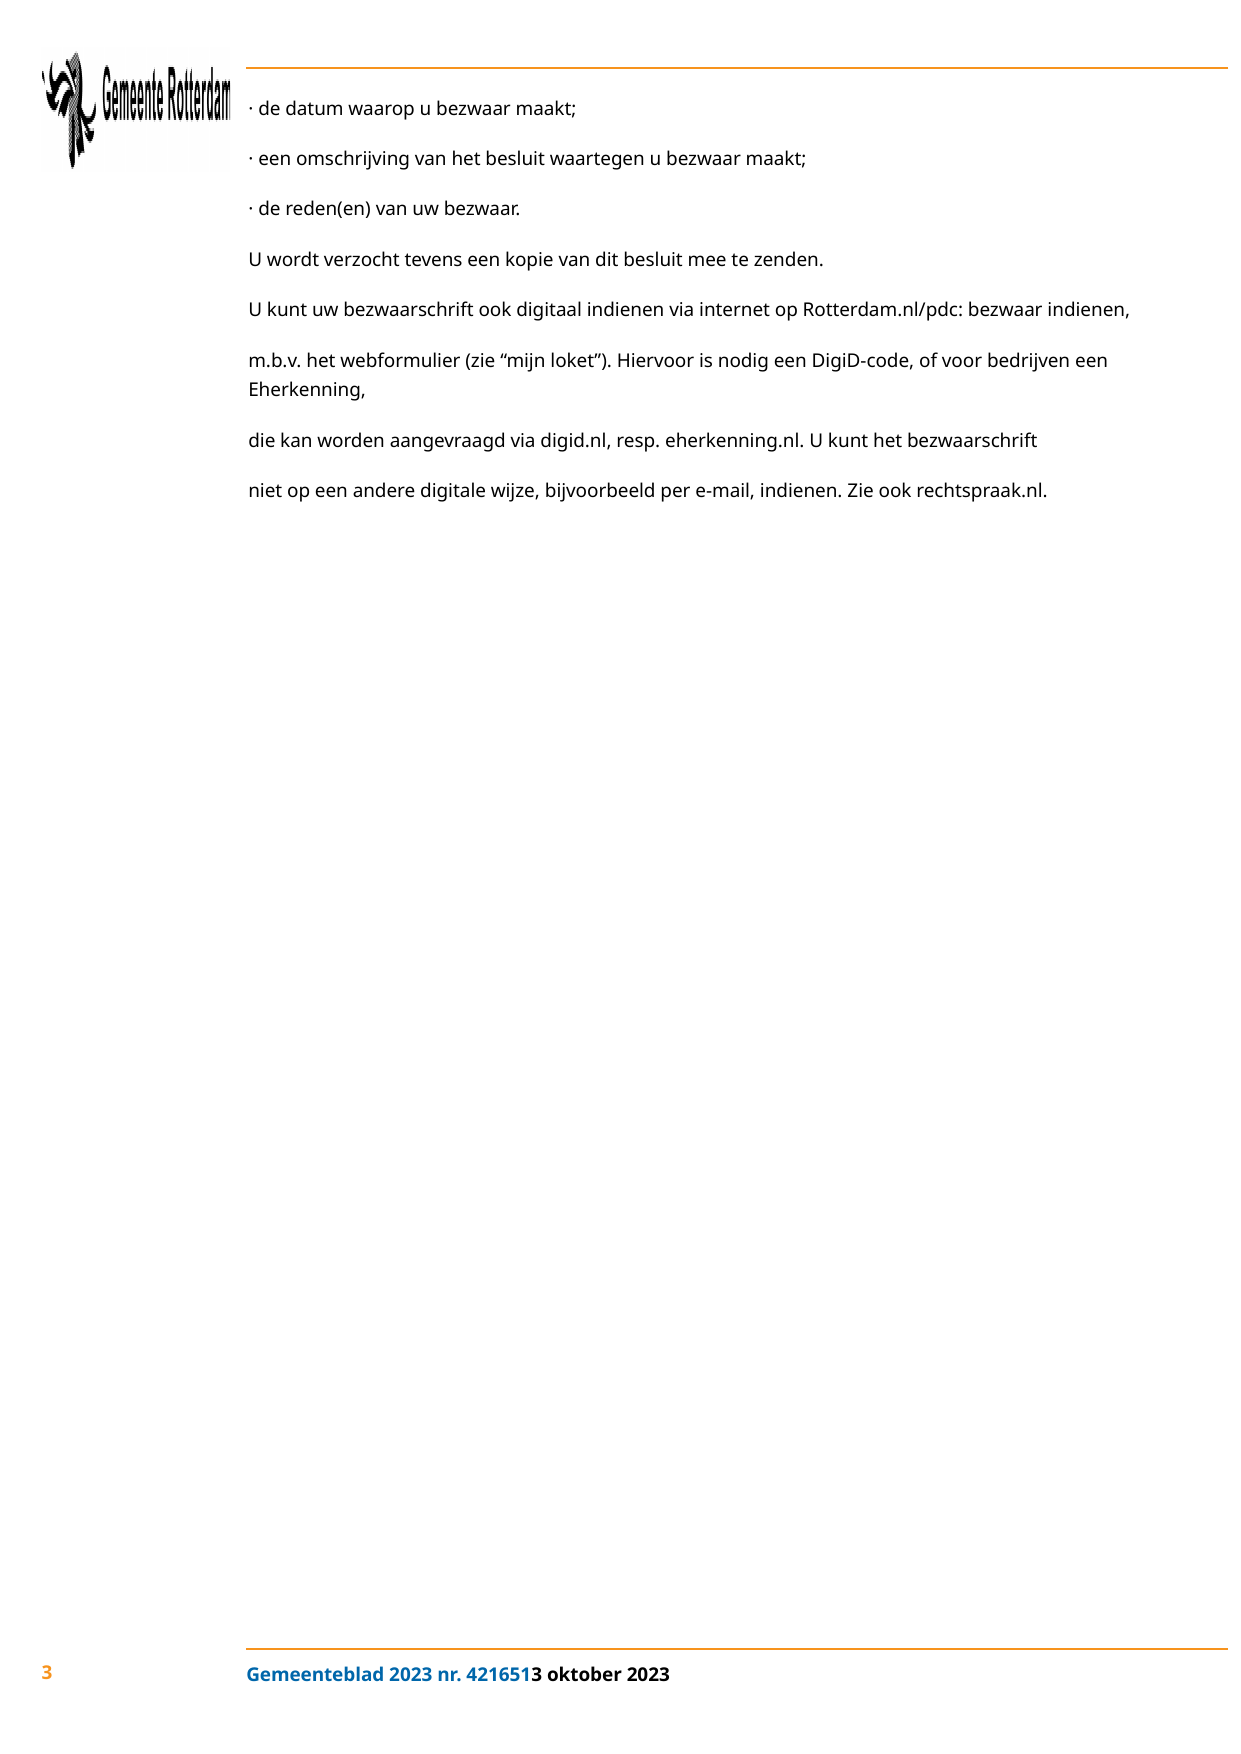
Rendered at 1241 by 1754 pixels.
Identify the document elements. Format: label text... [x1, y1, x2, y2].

text U kunt uw bezwaarschrift ook digitaal indienen via internet op Rotterdam.nl/pdc: bezwaar indienen, [248, 296, 1152, 322]
picture [41, 47, 231, 172]
text m.b.v. het webformulier (zie “mijn loket”). Hiervoor is nodig een DigiD-code, of voor bedrijven een Eherkenning, [248, 347, 1152, 402]
text niet op een andere digitale wijze, bijvoorbeeld per e-mail, indienen. Zie ook rechtspraak.nl. [248, 477, 1152, 503]
text die kan worden aangevraagd via digid.nl, resp. eherkenning.nl. U kunt het bezwaarschrift [248, 427, 1152, 453]
text · de reden(en) van uw bezwaar. [248, 196, 1152, 221]
text · de datum waarop u bezwaar maakt; [248, 95, 1152, 121]
text · een omschrijving van het besluit waartegen u bezwaar maakt; [248, 145, 1152, 171]
text U wordt verzocht tevens een kopie van dit besluit mee te zenden. [248, 246, 1152, 272]
